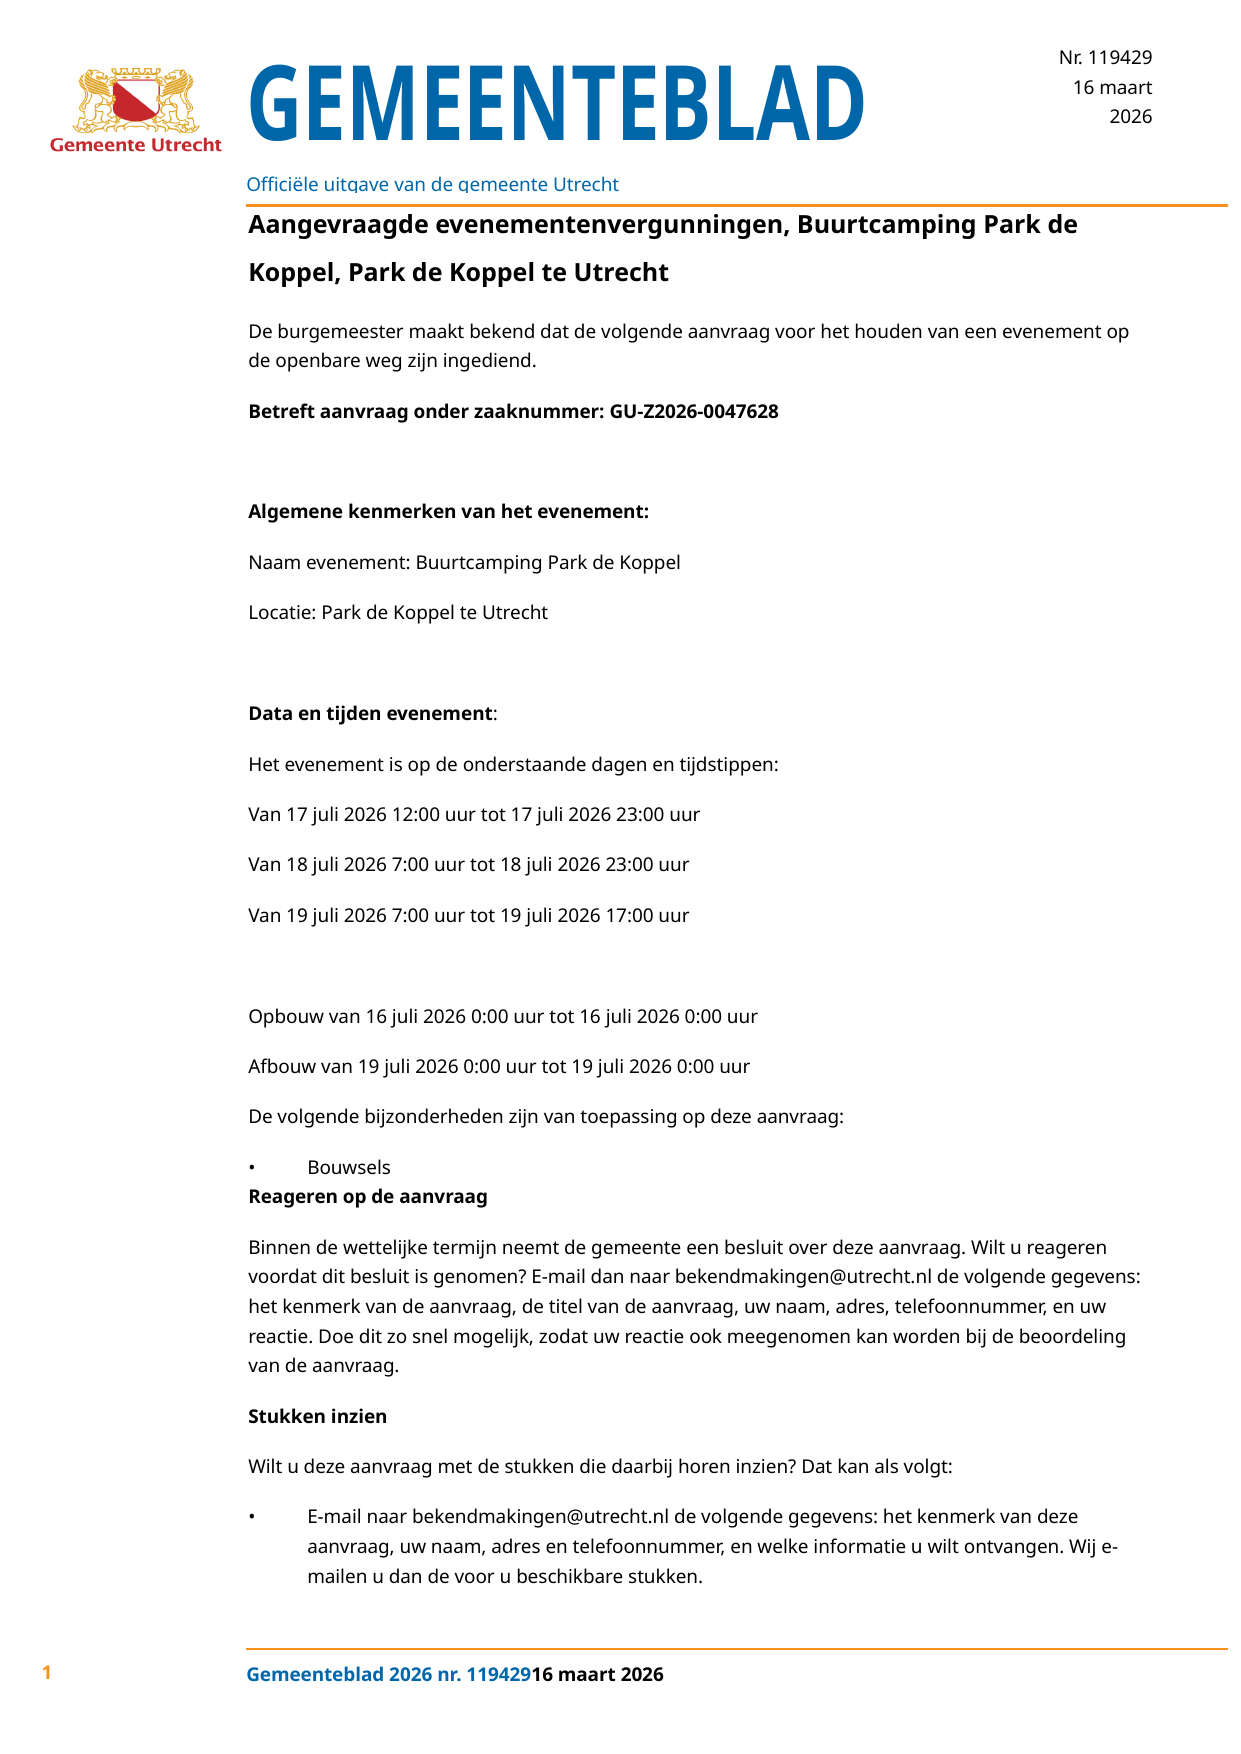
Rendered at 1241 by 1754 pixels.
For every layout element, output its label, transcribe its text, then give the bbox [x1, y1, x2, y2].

text Van 18 juli 2026 7:00 uur tot 18 juli 2026 23:00 uur [248, 852, 1152, 877]
text Van 19 juli 2026 7:00 uur tot 19 juli 2026 17:00 uur [248, 902, 1152, 928]
text Stukken inzien [248, 1403, 1152, 1429]
text Van 17 juli 2026 12:00 uur tot 17 juli 2026 23:00 uur [248, 801, 1152, 827]
text Afbouw van 19 juli 2026 0:00 uur tot 19 juli 2026 0:00 uur [248, 1053, 1152, 1079]
text Algemene kenmerken van het evenement: [248, 499, 1152, 524]
text De volgende bijzonderheden zijn van toepassing op deze aanvraag: [248, 1104, 1152, 1129]
text Aangevraagde evenementenvergunningen, Buurtcamping Park de Koppel, Park de Koppel te Utrecht [248, 207, 1152, 288]
text Opbouw van 16 juli 2026 0:00 uur tot 16 juli 2026 0:00 uur [248, 1003, 1152, 1029]
text Data en tijden evenement: [248, 700, 1152, 726]
text Locatie: Park de Koppel te Utrecht [248, 599, 1152, 625]
text Het evenement is op de onderstaande dagen en tijdstippen: [248, 751, 1152, 777]
text Betreft aanvraag onder zaaknummer: GU-Z2026-0047628 [248, 398, 1152, 424]
text Binnen de wettelijke termijn neemt de gemeente een besluit over deze aanvraag. Wilt u reageren voordat dit besluit is genomen? E-mail dan naar bekendmakingen@utrecht.nl de volgende gegevens: het kenmerk van de aanvraag, de titel van de aanvraag, uw naam, adres, telefoonnummer, en uw reactie. Doe dit zo snel mogelijk, zodat uw reactie ook meegenomen kan worden bij de beoordeling van de aanvraag. [248, 1234, 1152, 1378]
list E-mail naar bekendmakingen@utrecht.nl de volgende gegevens: het kenmerk van deze aanvraag, uw naam, adres en telefoonnummer, en welke informatie u wilt ontvangen. Wij e-mailen u dan de voor u beschikbare stukken. [248, 1504, 1152, 1589]
text Wilt u deze aanvraag met de stukken die daarbij horen inzien? Dat kan als volgt: [248, 1453, 1152, 1479]
text Naam evenement: Buurtcamping Park de Koppel [248, 549, 1152, 575]
picture [41, 47, 231, 172]
list Bouwsels [248, 1154, 1152, 1180]
text Reageren op de aanvraag [248, 1184, 1152, 1209]
text De burgemeester maakt bekend dat de volgende aanvraag voor het houden van een evenement op de openbare weg zijn ingediend. [248, 318, 1152, 373]
